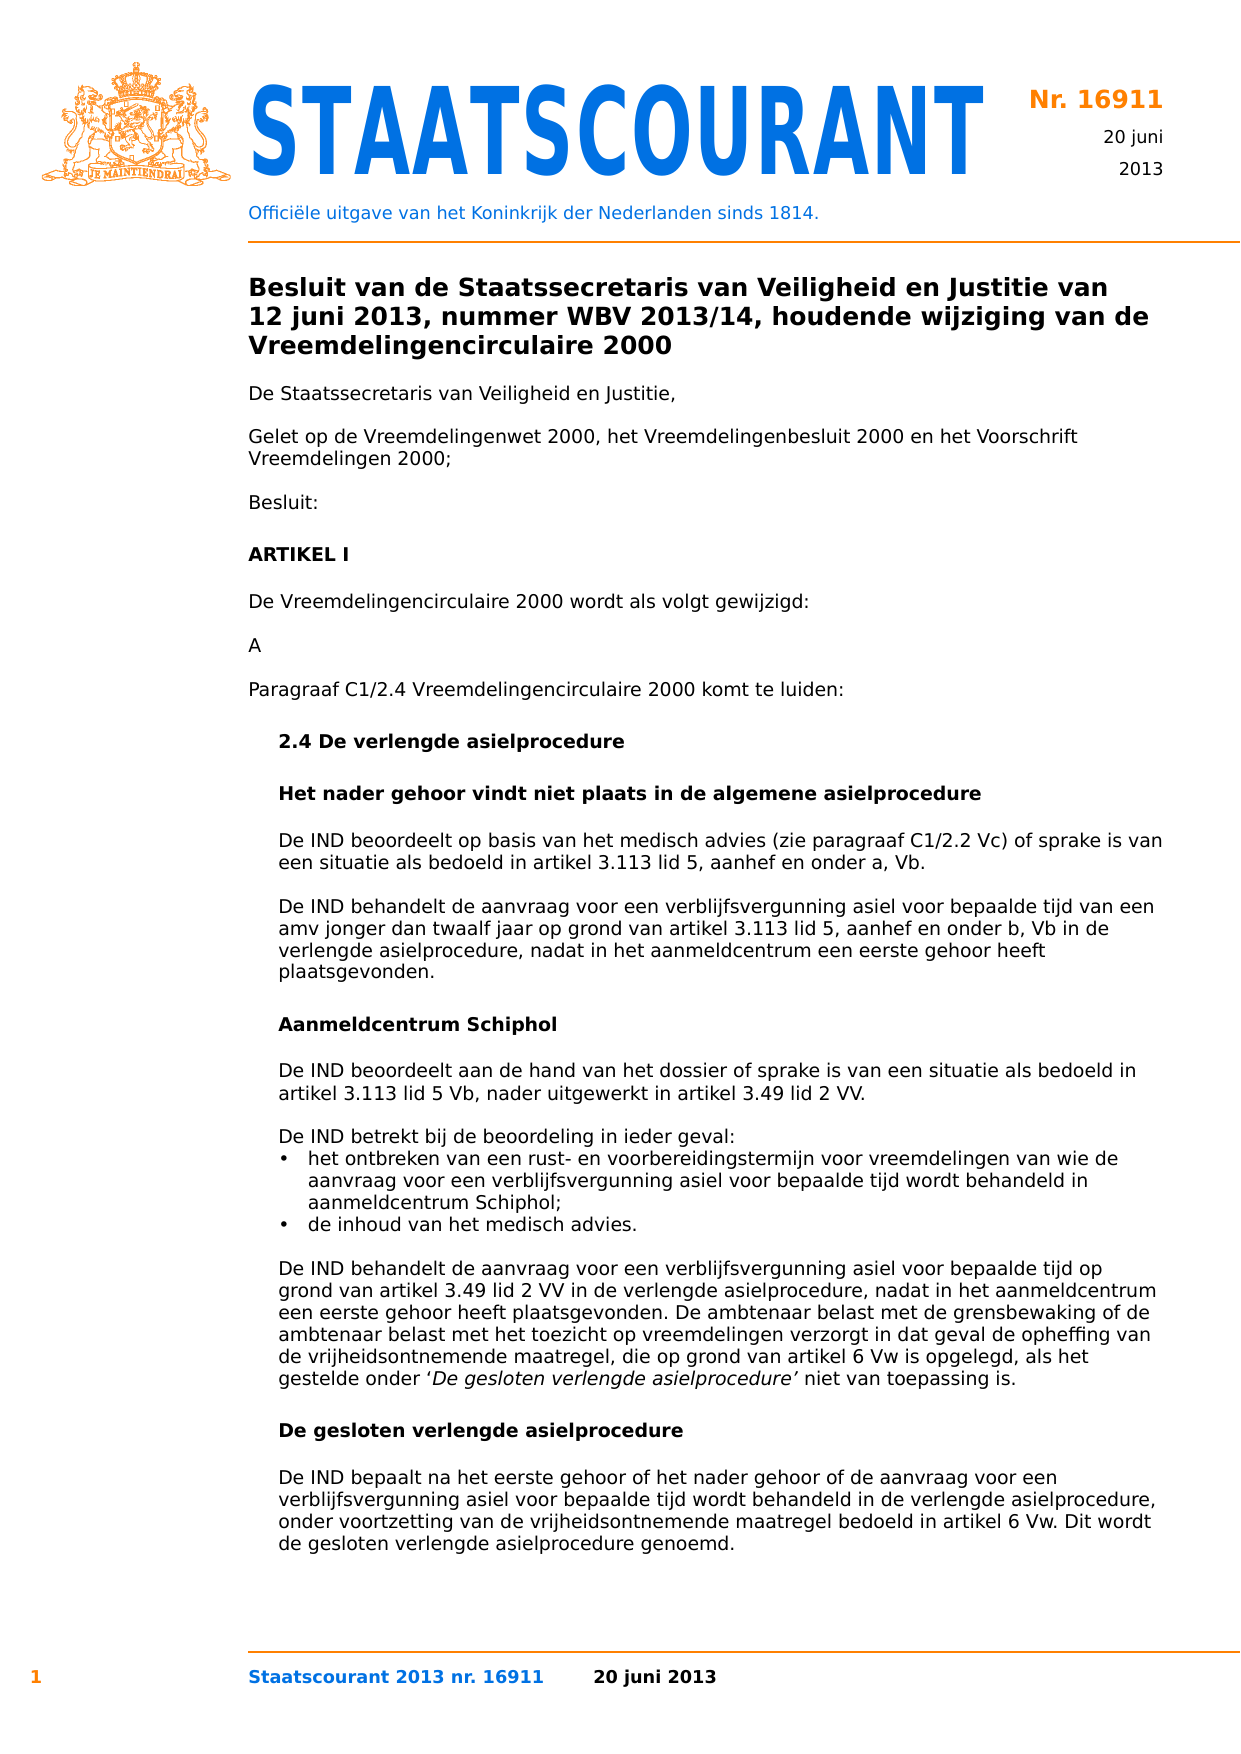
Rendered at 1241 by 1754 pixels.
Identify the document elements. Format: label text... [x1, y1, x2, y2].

text De IND beoordeelt op basis van het medisch advies (zie paragraaf C1/2.2 Vc) of sprake is van een situatie als bedoeld in artikel 3.113 lid 5, aanhef en onder a, Vb. [278, 830, 1163, 874]
text De Vreemdelingencirculaire 2000 wordt als volgt gewijzigd: [248, 591, 1163, 613]
table_header [25, 62, 248, 241]
text A [248, 635, 1163, 657]
subtitle Het nader gehoor vindt niet plaats in de algemene asielprocedure [278, 783, 1163, 805]
text • de inhoud van het medisch advies. [278, 1214, 1163, 1236]
text Gelet op de Vreemdelingenwet 2000, het Vreemdelingenbesluit 2000 en het Voorschrift Vreemdelingen 2000; [248, 426, 1163, 470]
subtitle Aanmeldcentrum Schiphol [278, 1013, 1163, 1035]
text De IND betrekt bij de beoordeling in ieder geval: [278, 1126, 1163, 1148]
text De Staatssecretaris van Veiligheid en Justitie, [248, 382, 1163, 404]
table_cell 2013 [998, 153, 1240, 203]
subtitle 2.4 De verlengde asielprocedure [278, 731, 1163, 753]
picture [41, 62, 231, 186]
subtitle De gesloten verlengde asielprocedure [278, 1420, 1163, 1442]
text • het ontbreken van een rust- en voorbereidingstermijn voor vreemdelingen van wie de aanvraag voor een verblijfsvergunning asiel voor bepaalde tijd wordt behandeld in aanmeldcentrum Schiphol; [278, 1148, 1163, 1214]
text Besluit: [248, 492, 1163, 514]
text De IND beoordeelt aan de hand van het dossier of sprake is van een situatie als bedoeld in artikel 3.113 lid 5 Vb, nader uitgewerkt in artikel 3.49 lid 2 VV. [278, 1060, 1163, 1104]
table_cell Officiële uitgave van het Koninkrijk der Nederlanden sinds 1814. [248, 203, 1240, 241]
text De IND bepaalt na het eerste gehoor of het nader gehoor of de aanvraag voor een verblijfsvergunning asiel voor bepaalde tijd wordt behandeld in de verlengde asielprocedure, onder voortzetting van de vrijheidsontnemende maatregel bedoeld in artikel 6 Vw. Dit wordt de gesloten verlengde asielprocedure genoemd. [278, 1467, 1163, 1555]
table_cell 20 juni [998, 121, 1240, 153]
subtitle ARTIKEL I [248, 544, 1163, 566]
table_header STAATSCOURANT [248, 62, 998, 203]
text De IND behandelt de aanvraag voor een verblijfsvergunning asiel voor bepaalde tijd op grond van artikel 3.49 lid 2 VV in de verlengde asielprocedure, nadat in het aanmeldcentrum een eerste gehoor heeft plaatsgevonden. De ambtenaar belast met de grensbewaking of de ambtenaar belast met het toezicht op vreemdelingen verzorgt in dat geval de opheffing van de vrijheidsontnemende maatregel, die op grond van artikel 6 Vw is opgelegd, als het gestelde onder ‘De gesloten verlengde asielprocedure’ niet van toepassing is. [278, 1258, 1163, 1390]
text Paragraaf C1/2.4 Vreemdelingencirculaire 2000 komt te luiden: [248, 679, 1163, 701]
text De IND behandelt de aanvraag voor een verblijfsvergunning asiel voor bepaalde tijd van een amv jonger dan twaalf jaar op grond van artikel 3.113 lid 5, aanhef en onder b, Vb in de verlengde asielprocedure, nadat in het aanmeldcentrum een eerste gehoor heeft plaatsgevonden. [278, 896, 1163, 983]
subtitle Besluit van de Staatssecretaris van Veiligheid en Justitie van 12 juni 2013, nummer WBV 2013/14, houdende wijziging van de Vreemdelingencirculaire 2000 [248, 273, 1163, 361]
table_header Nr. 16911 [998, 62, 1240, 121]
